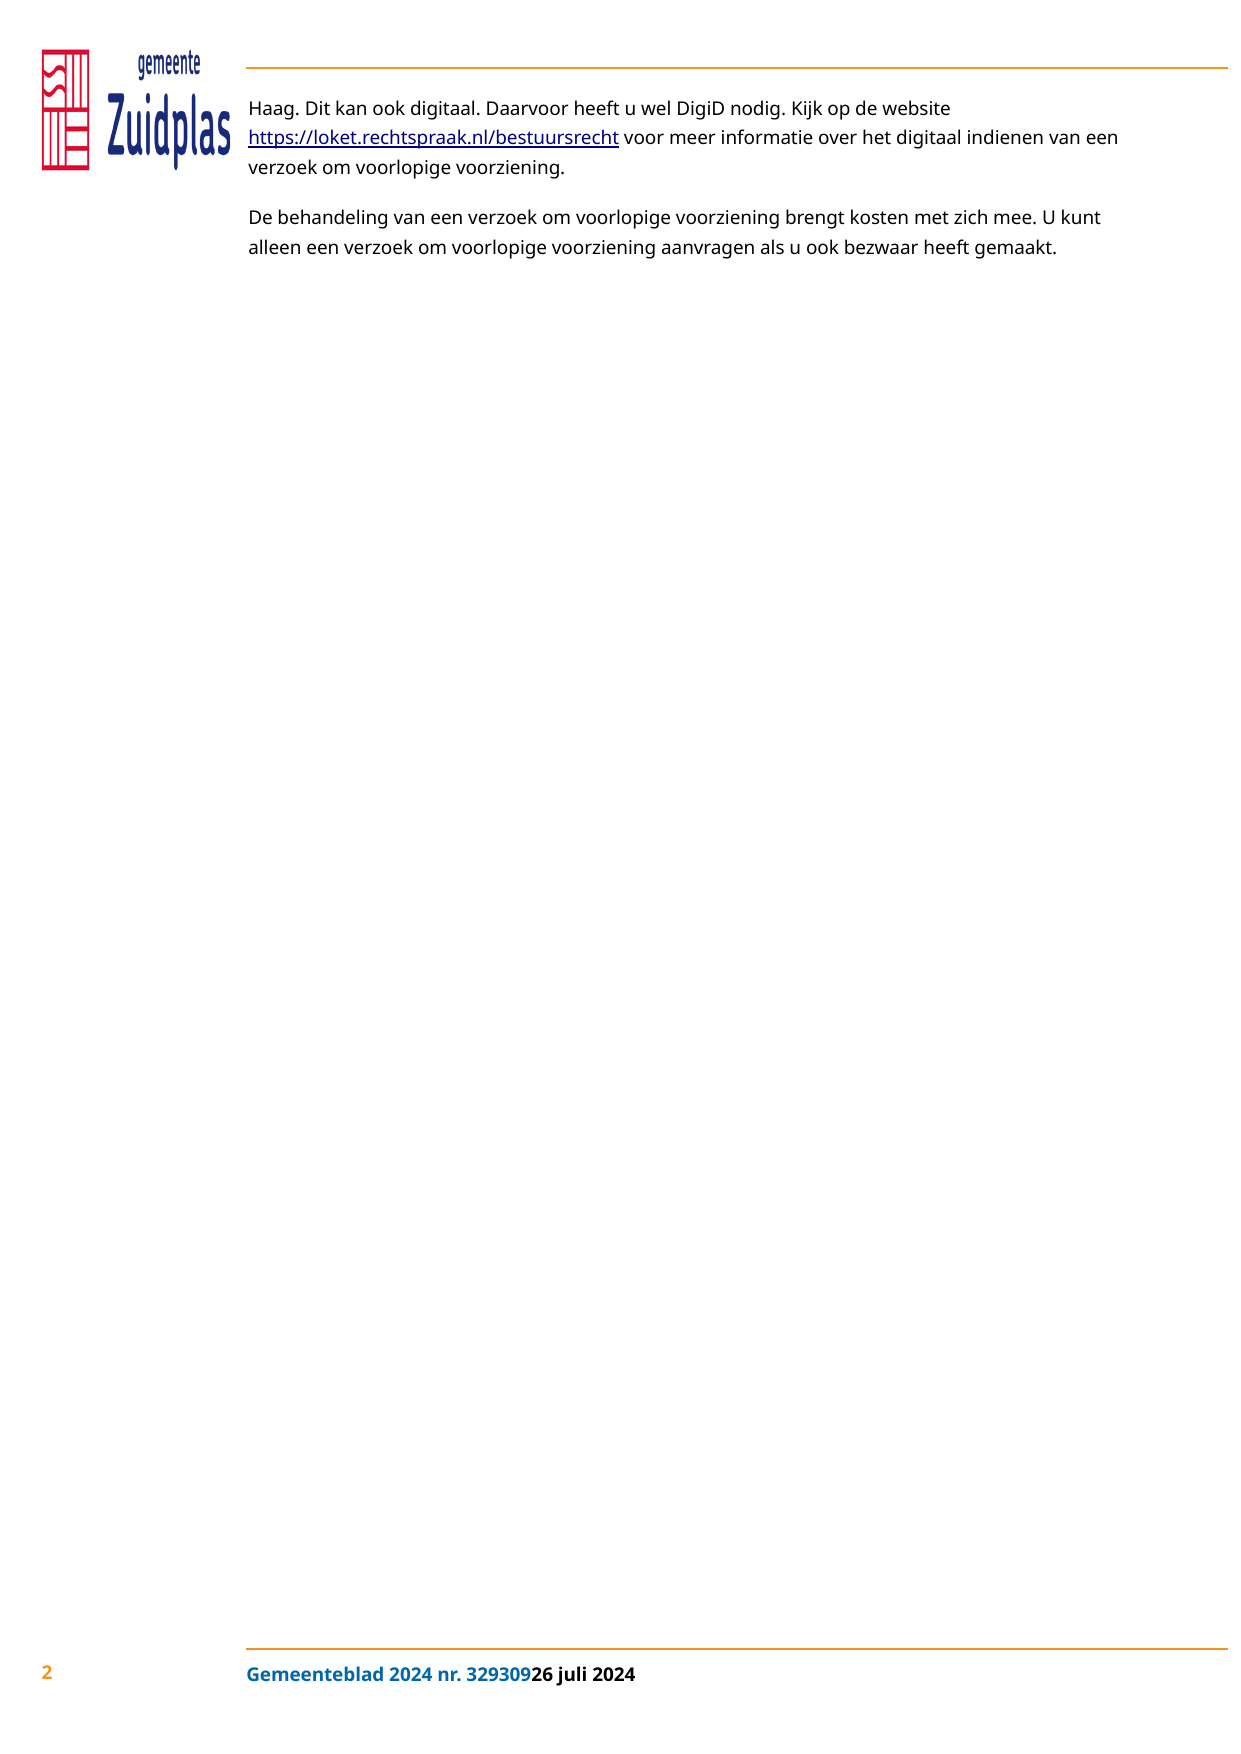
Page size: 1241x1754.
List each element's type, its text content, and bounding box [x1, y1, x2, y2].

picture [41, 47, 231, 172]
text De behandeling van een verzoek om voorlopige voorziening brengt kosten met zich mee. U kunt alleen een verzoek om voorlopige voorziening aanvragen als u ook bezwaar heeft gemaakt. [248, 204, 1152, 260]
text Haag. Dit kan ook digitaal. Daarvoor heeft u wel DigiD nodig. Kijk op de website https://loket.rechtspraak.nl/bestuursrecht voor meer informatie over het digitaal indienen van een verzoek om voorlopige voorziening. [248, 95, 1152, 180]
